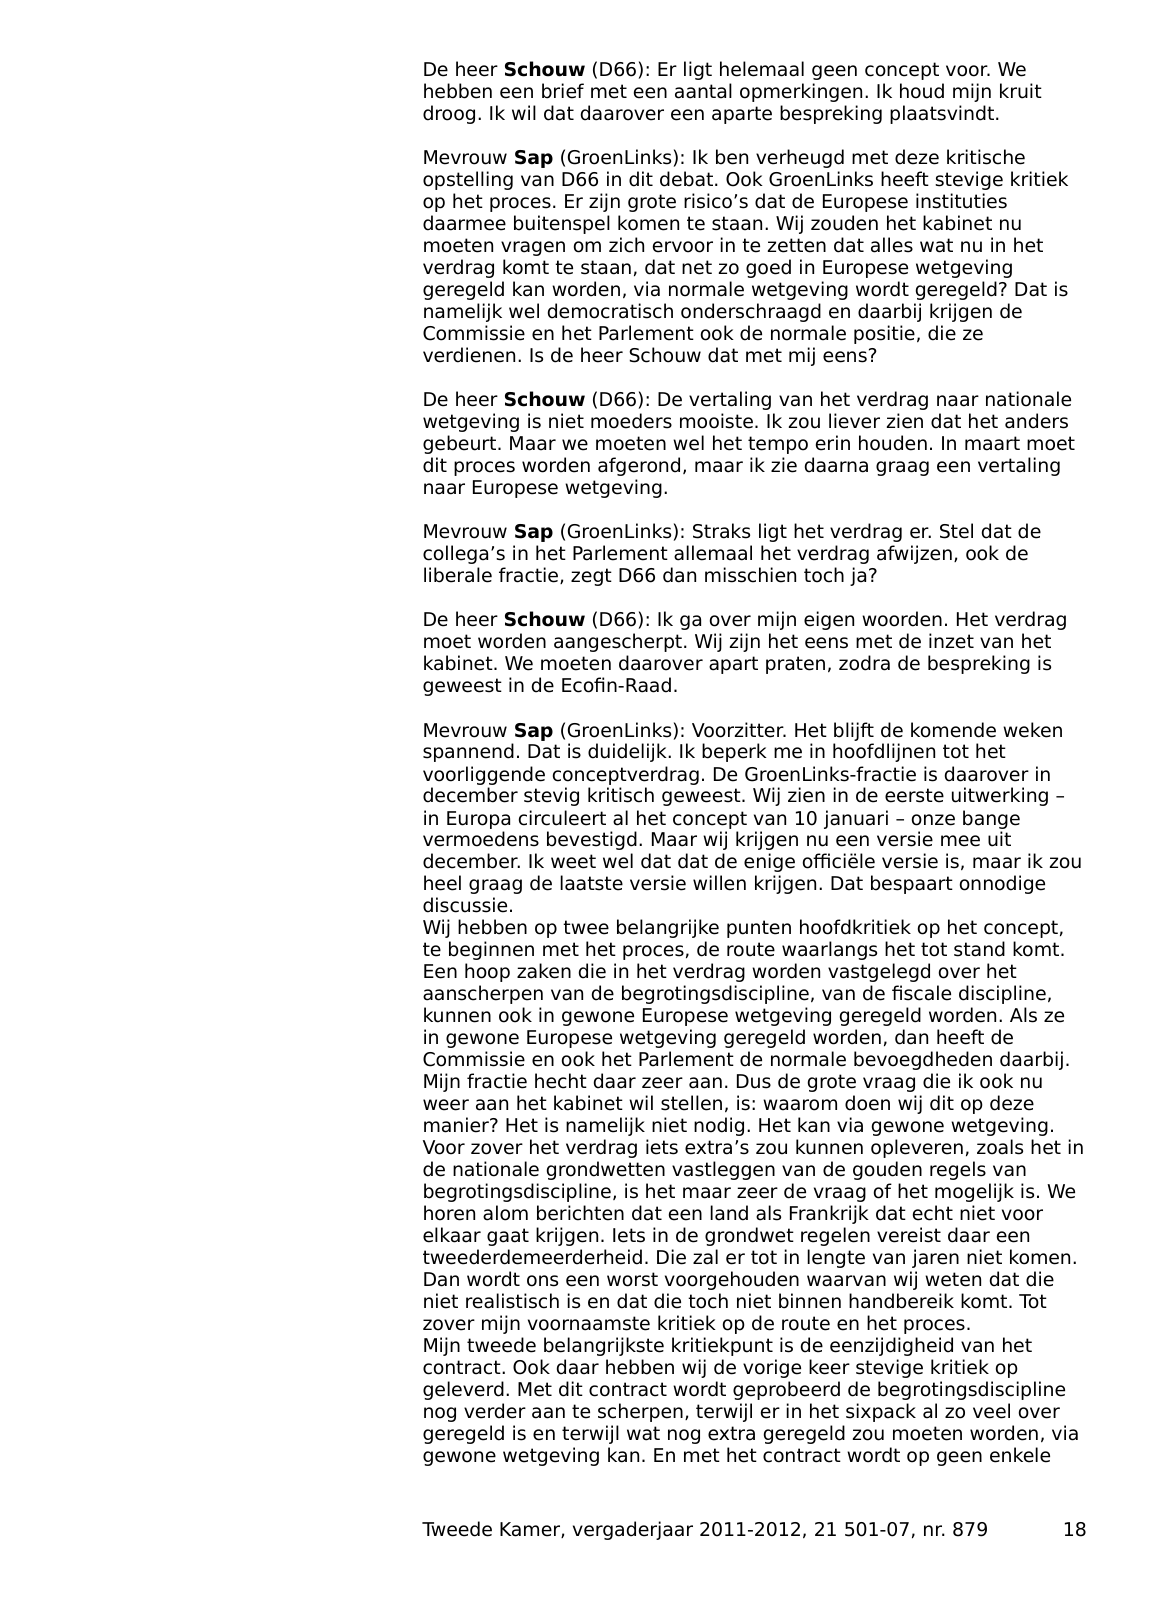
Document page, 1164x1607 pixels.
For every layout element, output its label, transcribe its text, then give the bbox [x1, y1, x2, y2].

text Mevrouw Sap (GroenLinks): Ik ben verheugd met deze kritische opstelling van D66 in dit debat. Ook GroenLinks heeft stevige kritiek op het proces. Er zijn grote risico’s dat de Europese instituties daarmee buitenspel komen te staan. Wij zouden het kabinet nu moeten vragen om zich ervoor in te zetten dat alles wat nu in het verdrag komt te staan, dat net zo goed in Europese wetgeving geregeld kan worden, via normale wetgeving wordt geregeld? Dat is namelijk wel democratisch onderschraagd en daarbij krijgen de Commissie en het Parlement ook de normale positie, die ze verdienen. Is de heer Schouw dat met mij eens? [422, 147, 1087, 367]
text Mevrouw Sap (GroenLinks): Voorzitter. Het blijft de komende weken spannend. Dat is duidelijk. Ik beperk me in hoofdlijnen tot het voorliggende conceptverdrag. De GroenLinks-fractie is daarover in december stevig kritisch geweest. Wij zien in de eerste uitwerking – in Europa circuleert al het concept van 10 januari – onze bange vermoedens bevestigd. Maar wij krijgen nu een versie mee uit december. Ik weet wel dat dat de enige officiële versie is, maar ik zou heel graag de laatste versie willen krijgen. Dat bespaart onnodige discussie. [422, 719, 1087, 917]
text Een hoop zaken die in het verdrag worden vastgelegd over het aanscherpen van de begrotingsdiscipline, van de fiscale discipline, kunnen ook in gewone Europese wetgeving geregeld worden. Als ze in gewone Europese wetgeving geregeld worden, dan heeft de Commissie en ook het Parlement de normale bevoegdheden daarbij. Mijn fractie hecht daar zeer aan. Dus de grote vraag die ik ook nu weer aan het kabinet wil stellen, is: waarom doen wij dit op deze manier? Het is namelijk niet nodig. Het kan via gewone wetgeving. Voor zover het verdrag iets extra’s zou kunnen opleveren, zoals het in de nationale grondwetten vastleggen van de gouden regels van begrotingsdiscipline, is het maar zeer de vraag of het mogelijk is. We horen alom berichten dat een land als Frankrijk dat echt niet voor elkaar gaat krijgen. Iets in de grondwet regelen vereist daar een tweederdemeerderheid. Die zal er tot in lengte van jaren niet komen. Dan wordt ons een worst voorgehouden waarvan wij weten dat die niet realistisch is en dat die toch niet binnen handbereik komt. Tot zover mijn voornaamste kritiek op de route en het proces. [422, 961, 1087, 1335]
text Mevrouw Sap (GroenLinks): Straks ligt het verdrag er. Stel dat de collega’s in het Parlement allemaal het verdrag afwijzen, ook de liberale fractie, zegt D66 dan misschien toch ja? [422, 521, 1087, 587]
text Mijn tweede belangrijkste kritiekpunt is de eenzijdigheid van het contract. Ook daar hebben wij de vorige keer stevige kritiek op geleverd. Met dit contract wordt geprobeerd de begrotingsdiscipline nog verder aan te scherpen, terwijl er in het sixpack al zo veel over geregeld is en terwijl wat nog extra geregeld zou moeten worden, via gewone wetgeving kan. En met het contract wordt op geen enkele [422, 1335, 1087, 1467]
text De heer Schouw (D66): Ik ga over mijn eigen woorden. Het verdrag moet worden aangescherpt. Wij zijn het eens met de inzet van het kabinet. We moeten daarover apart praten, zodra de bespreking is geweest in de Ecofin-Raad. [422, 609, 1087, 697]
text De heer Schouw (D66): De vertaling van het verdrag naar nationale wetgeving is niet moeders mooiste. Ik zou liever zien dat het anders gebeurt. Maar we moeten wel het tempo erin houden. In maart moet dit proces worden afgerond, maar ik zie daarna graag een vertaling naar Europese wetgeving. [422, 389, 1087, 499]
text De heer Schouw (D66): Er ligt helemaal geen concept voor. We hebben een brief met een aantal opmerkingen. Ik houd mijn kruit droog. Ik wil dat daarover een aparte bespreking plaatsvindt. [422, 59, 1087, 125]
text Wij hebben op twee belangrijke punten hoofdkritiek op het concept, te beginnen met het proces, de route waarlangs het tot stand komt. [422, 917, 1087, 961]
